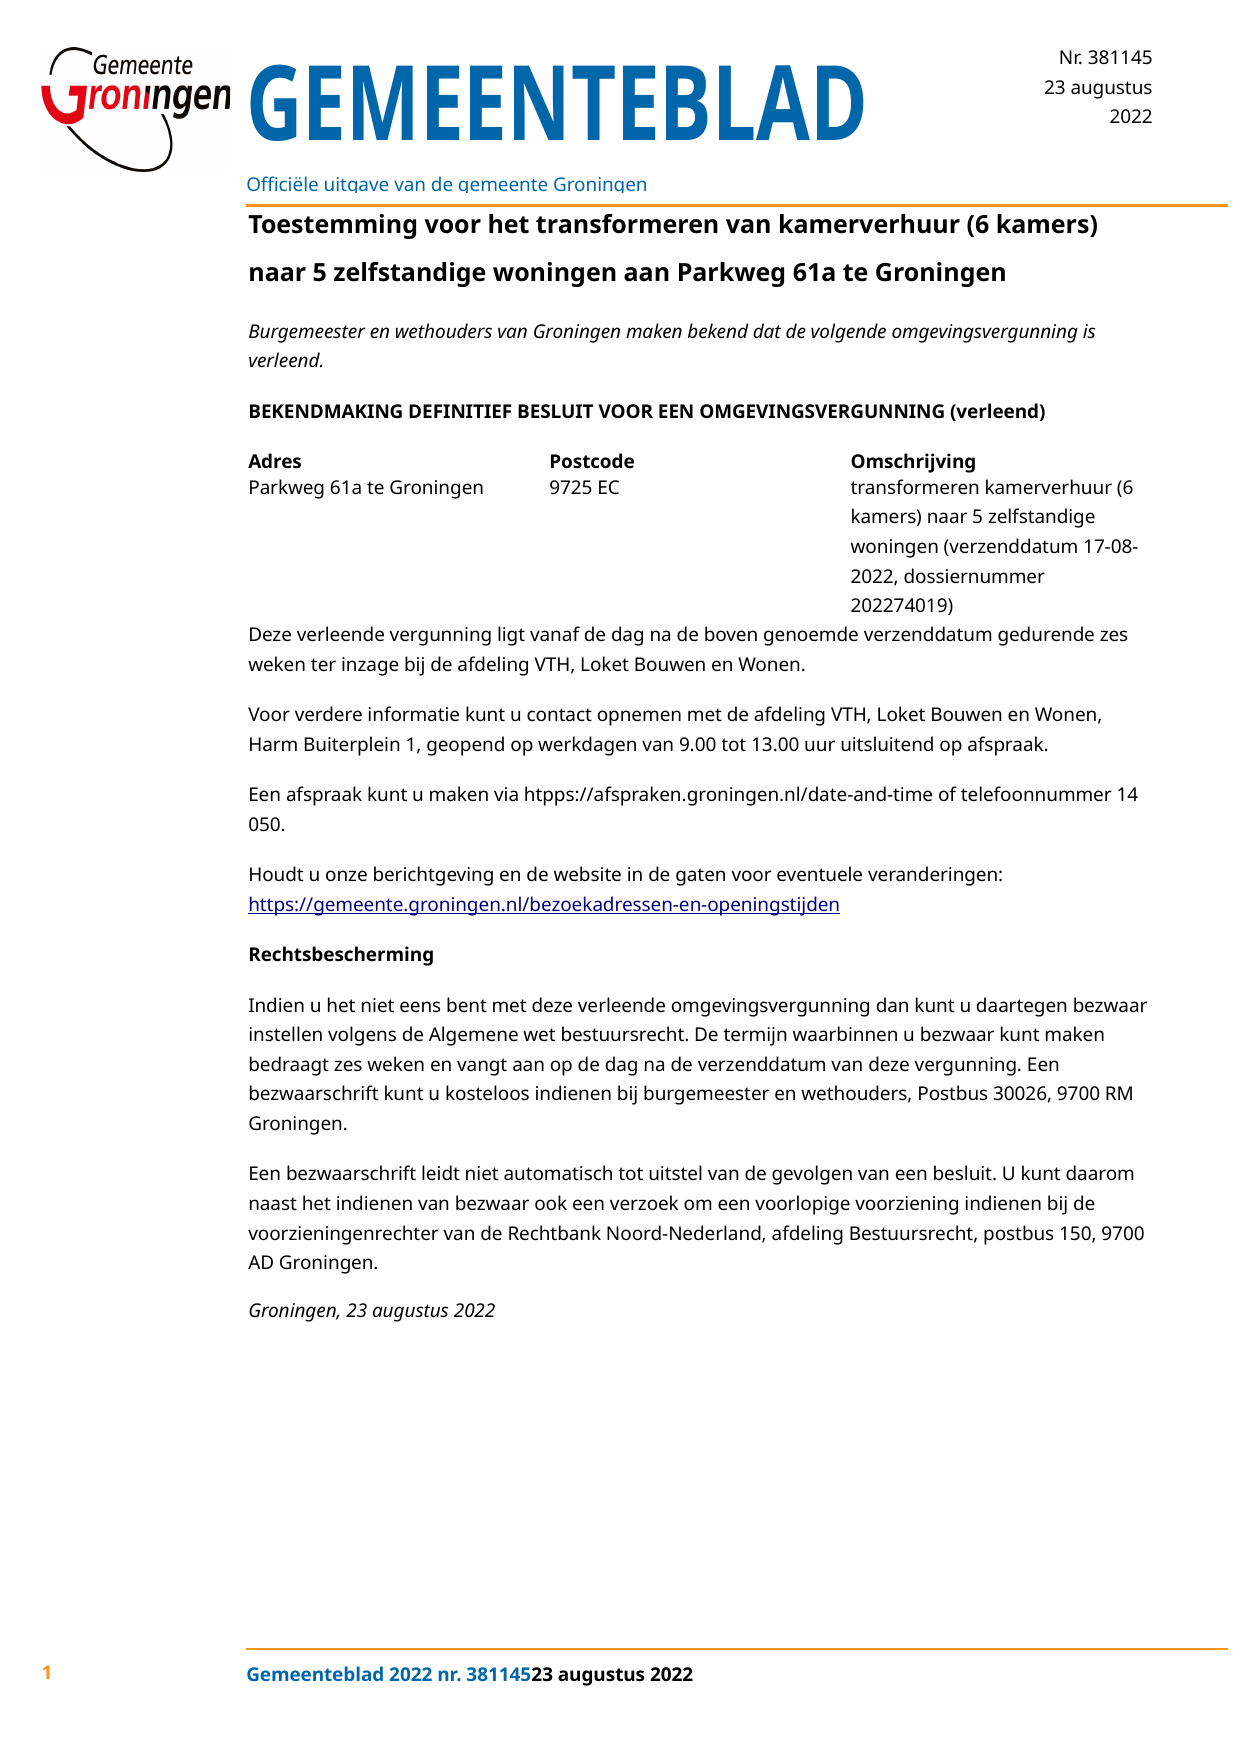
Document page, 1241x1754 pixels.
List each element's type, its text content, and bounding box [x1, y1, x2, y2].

text Deze verleende vergunning ligt vanaf de dag na de boven genoemde verzenddatum gedurende zes weken ter inzage bij de afdeling VTH, Loket Bouwen en Wonen. [248, 621, 1152, 677]
text Rechtsbescherming [248, 941, 1152, 967]
text Een afspraak kunt u maken via htpps://afspraken.groningen.nl/date-and-time of telefoonnummer 14 050. [248, 781, 1152, 837]
text Groningen, 23 augustus 2022 [248, 1297, 1152, 1323]
text Een bezwaarschrift leidt niet automatisch tot uitstel van de gevolgen van een besluit. U kunt daarom naast het indienen van bezwaar ook een verzoek om een voorlopige voorziening indienen bij de voorzieningenrechter van de Rechtbank Noord-Nederland, afdeling Bestuursrecht, postbus 150, 9700 AD Groningen. [248, 1161, 1152, 1275]
text Houdt u onze berichtgeving en de website in de gaten voor eventuele veranderingen: https://gemeente.groningen.nl/bezoekadressen-en-openingstijden [248, 861, 1152, 917]
text Toestemming voor het transformeren van kamerverhuur (6 kamers) naar 5 zelfstandige woningen aan Parkweg 61a te Groningen [248, 207, 1152, 288]
table_header Postcode [549, 449, 850, 474]
table_cell transformeren kamerverhuur (6 kamers) naar 5 zelfstandige woningen (verzenddatum 17-08-2022, dossiernummer 202274019) [850, 474, 1152, 618]
table_header Omschrijving [850, 449, 1152, 474]
text Burgemeester en wethouders van Groningen maken bekend dat de volgende omgevingsvergunning is verleend. [248, 318, 1152, 373]
table_header Adres [248, 449, 549, 474]
table_cell 9725 EC [549, 474, 850, 618]
text BEKENDMAKING DEFINITIEF BESLUIT VOOR EEN OMGEVINGSVERGUNNING (verleend) [248, 398, 1152, 424]
text Voor verdere informatie kunt u contact opnemen met de afdeling VTH, Loket Bouwen en Wonen, Harm Buiterplein 1, geopend op werkdagen van 9.00 tot 13.00 uur uitsluitend op afspraak. [248, 701, 1152, 757]
picture [41, 47, 231, 172]
text Indien u het niet eens bent met deze verleende omgevingsvergunning dan kunt u daartegen bezwaar instellen volgens de Algemene wet bestuursrecht. De termijn waarbinnen u bezwaar kunt maken bedraagt zes weken en vangt aan op de dag na de verzenddatum van deze vergunning. Een bezwaarschrift kunt u kosteloos indienen bij burgemeester en wethouders, Postbus 30026, 9700 RM Groningen. [248, 992, 1152, 1136]
table_cell Parkweg 61a te Groningen [248, 474, 549, 618]
